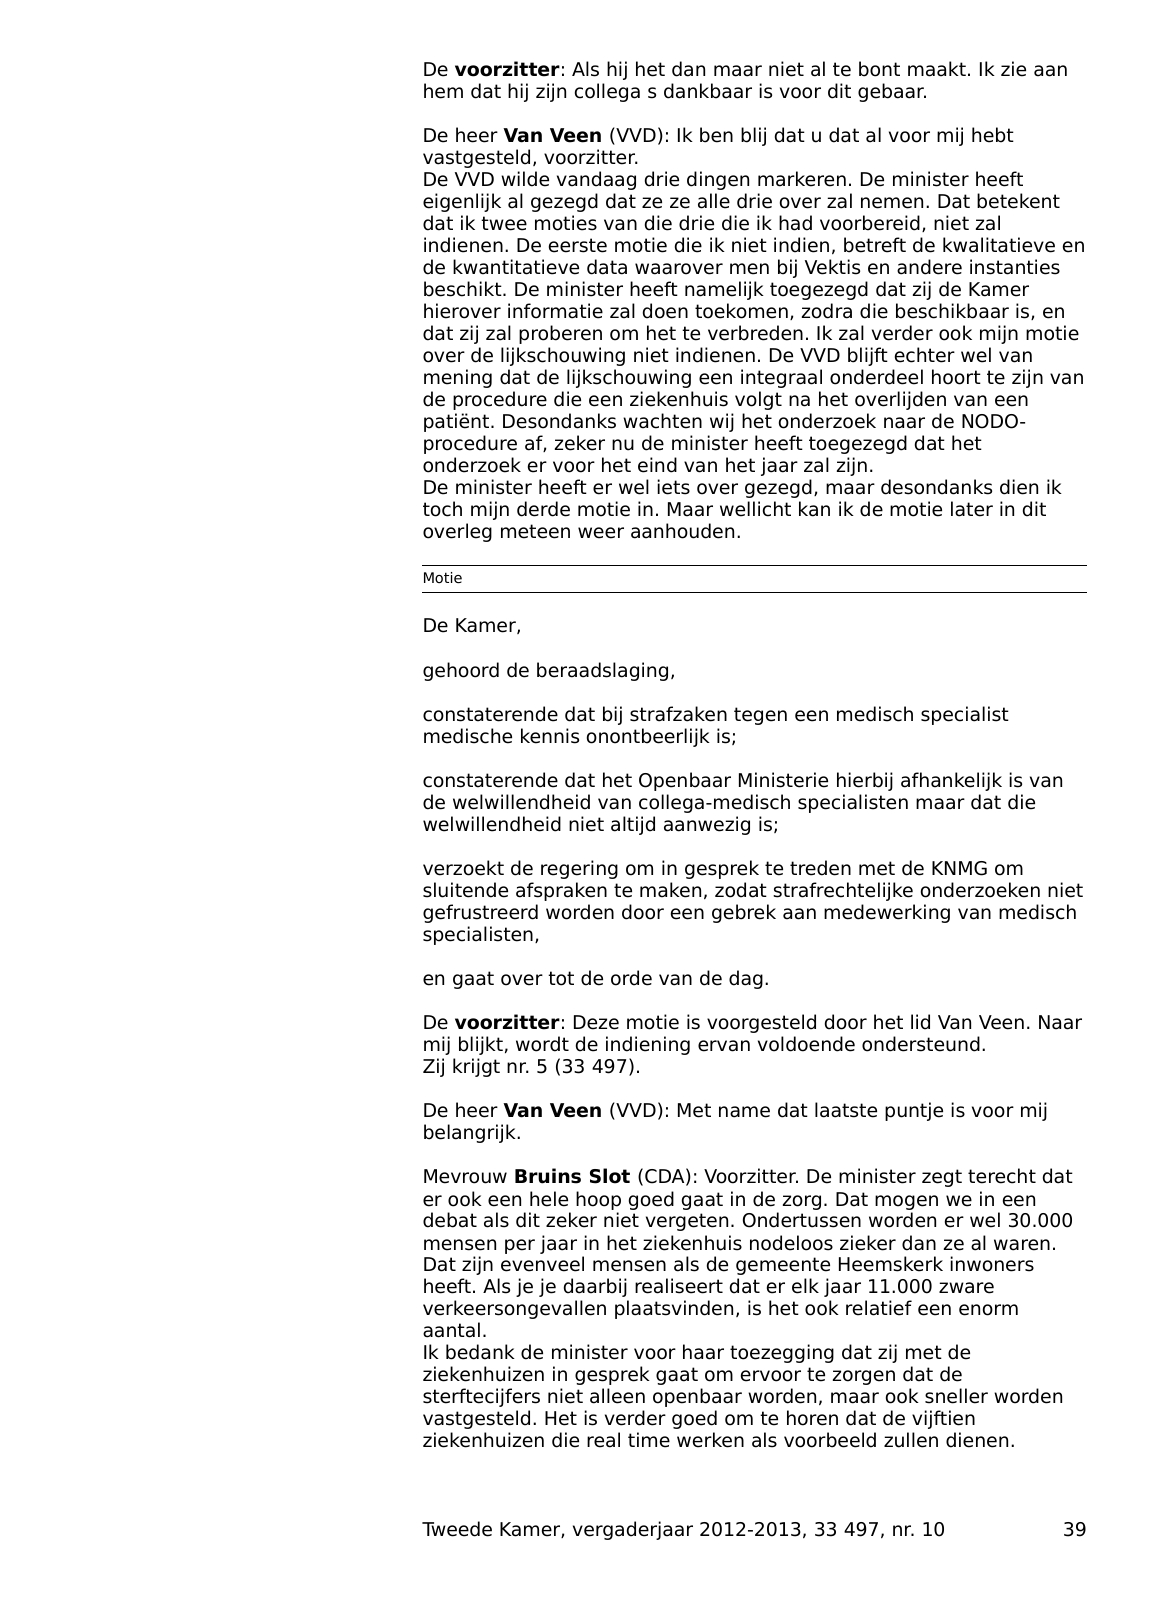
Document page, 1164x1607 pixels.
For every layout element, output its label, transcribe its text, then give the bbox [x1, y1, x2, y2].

text Mevrouw Bruins Slot (CDA): Voorzitter. De minister zegt terecht dat er ook een hele hoop goed gaat in de zorg. Dat mogen we in een debat als dit zeker niet vergeten. Ondertussen worden er wel 30.000 mensen per jaar in het ziekenhuis nodeloos zieker dan ze al waren. Dat zijn evenveel mensen als de gemeente Heemskerk inwoners heeft. Als je je daarbij realiseert dat er elk jaar 11.000 zware verkeersongevallen plaatsvinden, is het ook relatief een enorm aantal. [422, 1166, 1087, 1342]
text De minister heeft er wel iets over gezegd, maar desondanks dien ik toch mijn derde motie in. Maar wellicht kan ik de motie later in dit overleg meteen weer aanhouden. [422, 477, 1087, 543]
text De Kamer, [422, 615, 1087, 637]
text constaterende dat het Openbaar Ministerie hierbij afhankelijk is van de welwillendheid van collega-medisch specialisten maar dat die welwillendheid niet altijd aanwezig is; [422, 770, 1087, 836]
text De heer Van Veen (VVD): Met name dat laatste puntje is voor mij belangrijk. [422, 1100, 1087, 1144]
text De voorzitter: Als hij het dan maar niet al te bont maakt. Ik zie aan hem dat hij zijn collega s dankbaar is voor dit gebaar. [422, 59, 1087, 103]
text gehoord de beraadslaging, [422, 659, 1087, 681]
text Zij krijgt nr. 5 (33 497). [422, 1056, 1087, 1078]
text De heer Van Veen (VVD): Ik ben blij dat u dat al voor mij hebt vastgesteld, voorzitter. [422, 125, 1087, 169]
table_header Motie [422, 566, 1087, 592]
text en gaat over tot de orde van de dag. [422, 968, 1087, 990]
text constaterende dat bij strafzaken tegen een medisch specialist medische kennis onontbeerlijk is; [422, 704, 1087, 748]
text De VVD wilde vandaag drie dingen markeren. De minister heeft eigenlijk al gezegd dat ze ze alle drie over zal nemen. Dat betekent dat ik twee moties van die drie die ik had voorbereid, niet zal indienen. De eerste motie die ik niet indien, betreft de kwalitatieve en de kwantitatieve data waarover men bij Vektis en andere instanties beschikt. De minister heeft namelijk toegezegd dat zij de Kamer hierover informatie zal doen toekomen, zodra die beschikbaar is, en dat zij zal proberen om het te verbreden. Ik zal verder ook mijn motie over de lijkschouwing niet indienen. De VVD blijft echter wel van mening dat de lijkschouwing een integraal onderdeel hoort te zijn van de procedure die een ziekenhuis volgt na het overlijden van een patiënt. Desondanks wachten wij het onderzoek naar de NODO-procedure af, zeker nu de minister heeft toegezegd dat het onderzoek er voor het eind van het jaar zal zijn. [422, 169, 1087, 477]
text verzoekt de regering om in gesprek te treden met de KNMG om sluitende afspraken te maken, zodat strafrechtelijke onderzoeken niet gefrustreerd worden door een gebrek aan medewerking van medisch specialisten, [422, 858, 1087, 946]
text Ik bedank de minister voor haar toezegging dat zij met de ziekenhuizen in gesprek gaat om ervoor te zorgen dat de sterftecijfers niet alleen openbaar worden, maar ook sneller worden vastgesteld. Het is verder goed om te horen dat de vijftien ziekenhuizen die real time werken als voorbeeld zullen dienen. [422, 1342, 1087, 1452]
text De voorzitter: Deze motie is voorgesteld door het lid Van Veen. Naar mij blijkt, wordt de indiening ervan voldoende ondersteund. [422, 1012, 1087, 1056]
